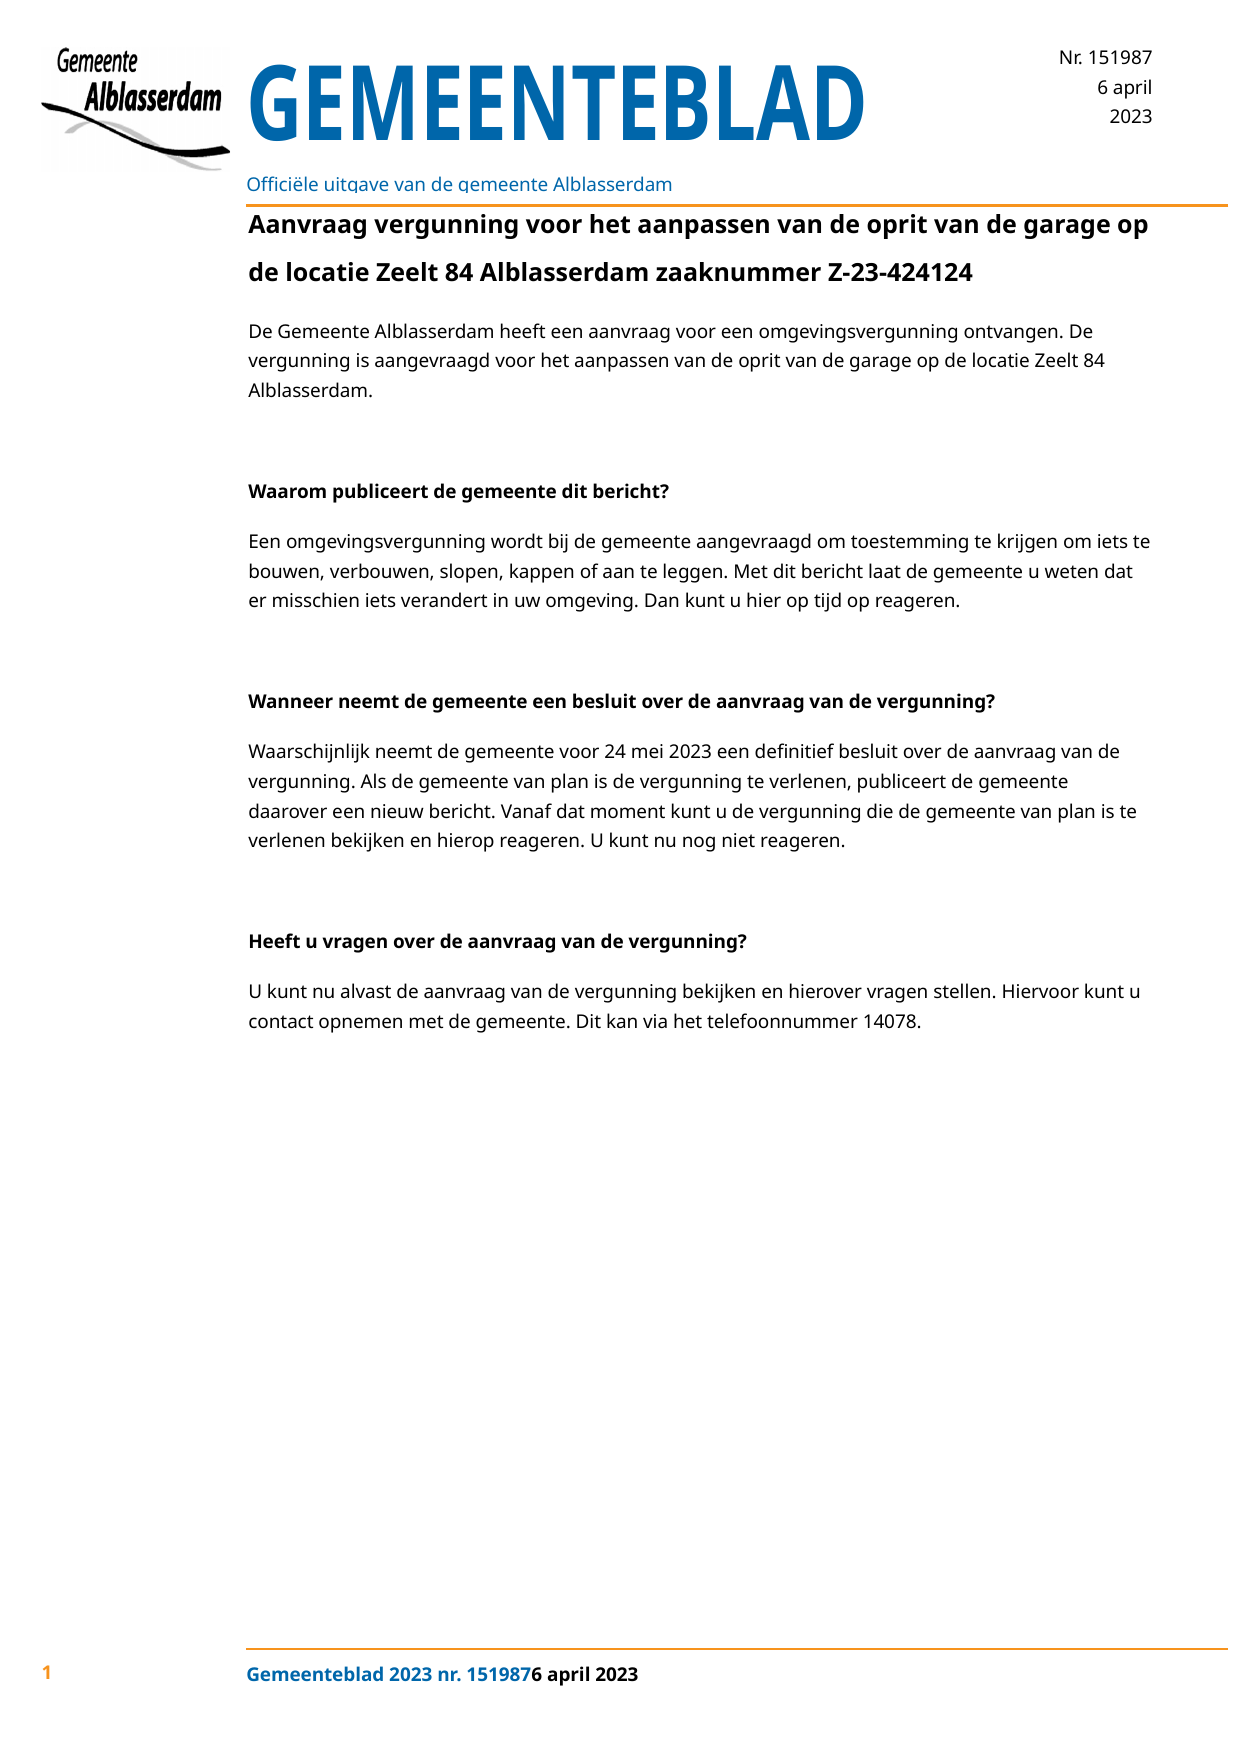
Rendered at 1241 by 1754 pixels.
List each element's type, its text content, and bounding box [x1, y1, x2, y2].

text U kunt nu alvast de aanvraag van de vergunning bekijken en hierover vragen stellen. Hiervoor kunt u contact opnemen met de gemeente. Dit kan via het telefoonnummer 14078. [248, 979, 1152, 1034]
picture [41, 47, 231, 172]
text Waarom publiceert de gemeente dit bericht? [248, 478, 1152, 504]
text Wanneer neemt de gemeente een besluit over de aanvraag van de vergunning? [248, 688, 1152, 714]
text Waarschijnlijk neemt de gemeente voor 24 mei 2023 een definitief besluit over de aanvraag van de vergunning. Als de gemeente van plan is de vergunning te verlenen, publiceert de gemeente daarover een nieuw bericht. Vanaf dat moment kunt u de vergunning die de gemeente van plan is te verlenen bekijken en hierop reageren. U kunt nu nog niet reageren. [248, 739, 1152, 853]
text De Gemeente Alblasserdam heeft een aanvraag voor een omgevingsvergunning ontvangen. De vergunning is aangevraagd voor het aanpassen van de oprit van de garage op de locatie Zeelt 84 Alblasserdam. [248, 318, 1152, 403]
text Heeft u vragen over de aanvraag van de vergunning? [248, 928, 1152, 954]
text Aanvraag vergunning voor het aanpassen van de oprit van de garage op de locatie Zeelt 84 Alblasserdam zaaknummer Z-23-424124 [248, 207, 1152, 288]
text Een omgevingsvergunning wordt bij de gemeente aangevraagd om toestemming te krijgen om iets te bouwen, verbouwen, slopen, kappen of aan te leggen. Met dit bericht laat de gemeente u weten dat er misschien iets verandert in uw omgeving. Dan kunt u hier op tijd op reageren. [248, 528, 1152, 613]
